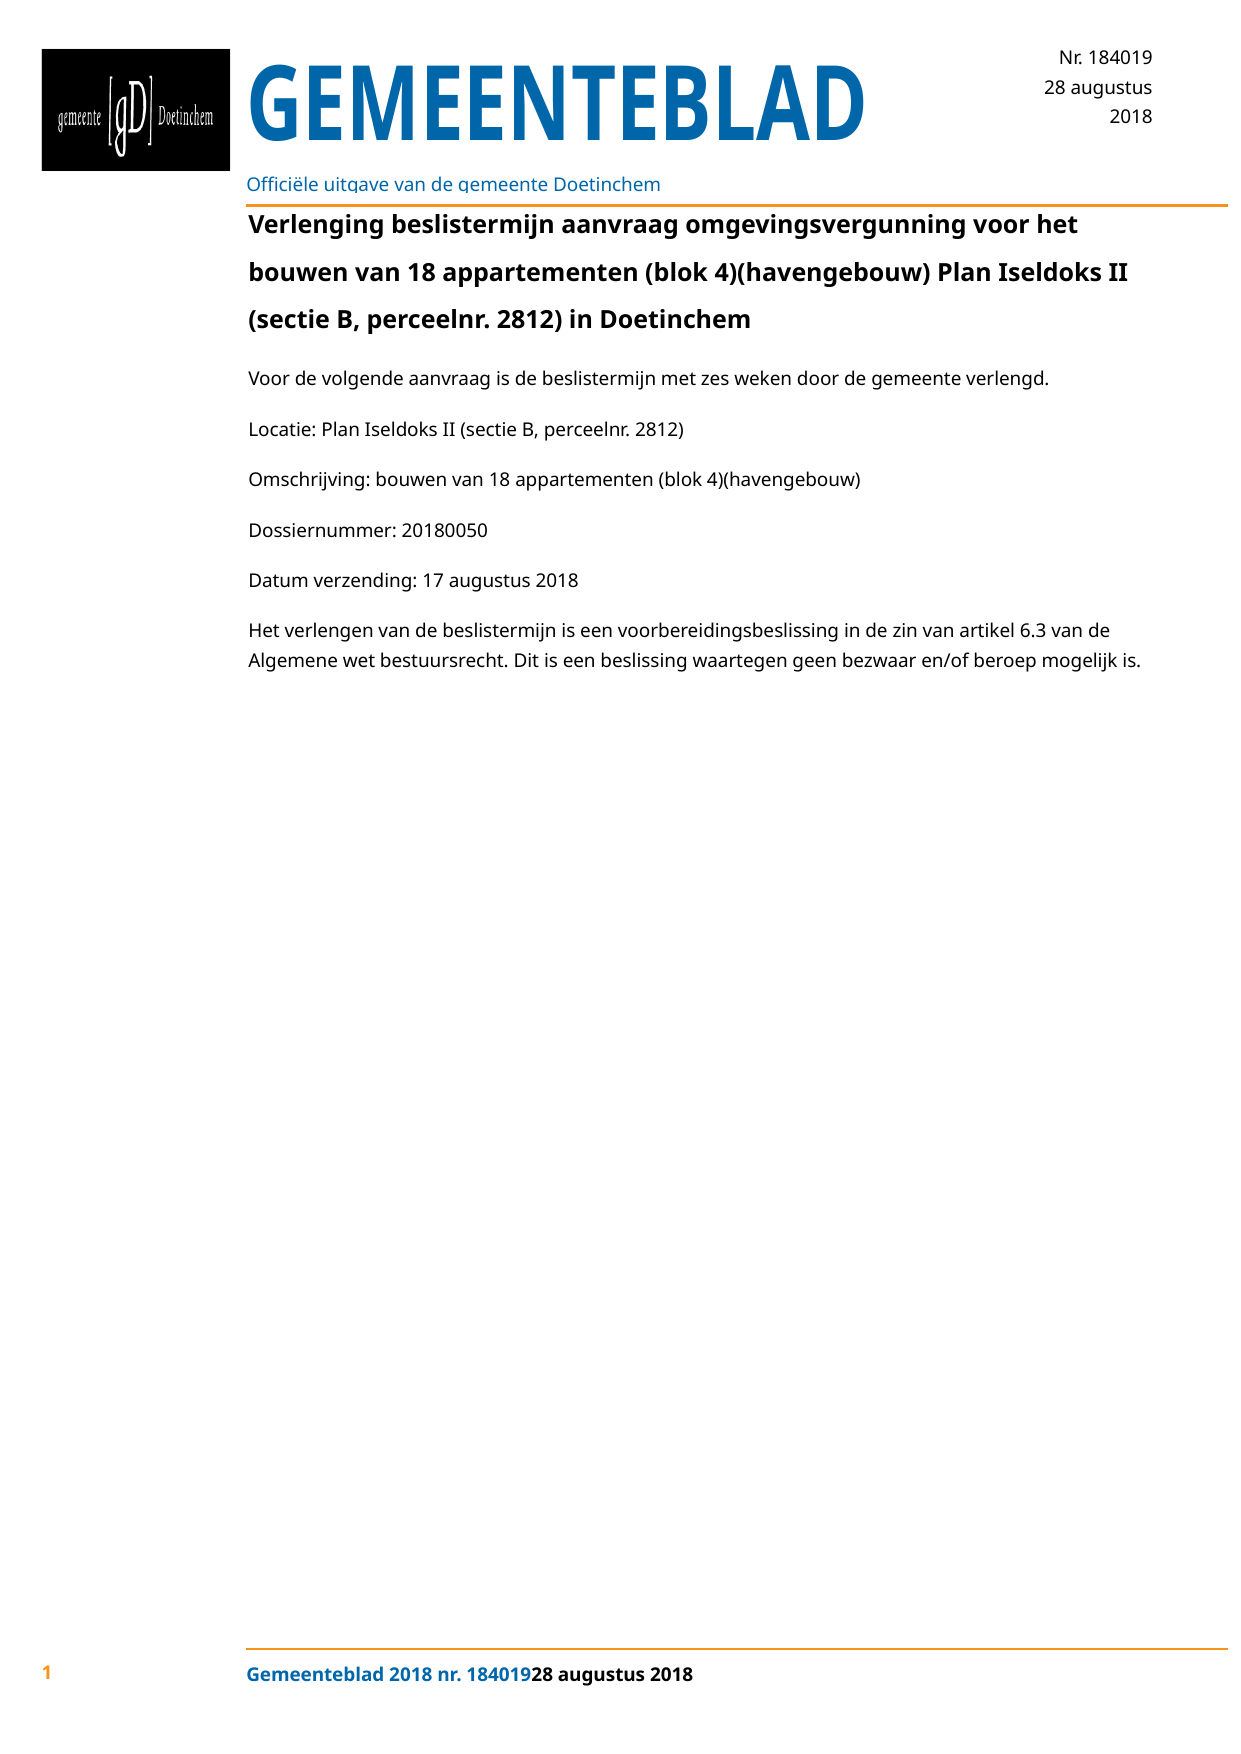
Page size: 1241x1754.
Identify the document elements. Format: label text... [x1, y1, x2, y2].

text Omschrijving: bouwen van 18 appartementen (blok 4)(havengebouw) [248, 466, 1152, 492]
text Dossiernummer: 20180050 [248, 517, 1152, 542]
text Het verlengen van de beslistermijn is een voorbereidingsbeslissing in de zin van artikel 6.3 van de Algemene wet bestuursrecht. Dit is een beslissing waartegen geen bezwaar en/of beroep mogelijk is. [248, 618, 1152, 673]
picture [41, 47, 231, 172]
text Verlenging beslistermijn aanvraag omgevingsvergunning voor het bouwen van 18 appartementen (blok 4)(havengebouw) Plan Iseldoks II (sectie B, perceelnr. 2812) in Doetinchem [248, 207, 1152, 336]
text Datum verzending: 17 augustus 2018 [248, 567, 1152, 593]
text Voor de volgende aanvraag is de beslistermijn met zes weken door de gemeente verlengd. [248, 366, 1152, 391]
text Locatie: Plan Iseldoks II (sectie B, perceelnr. 2812) [248, 416, 1152, 442]
